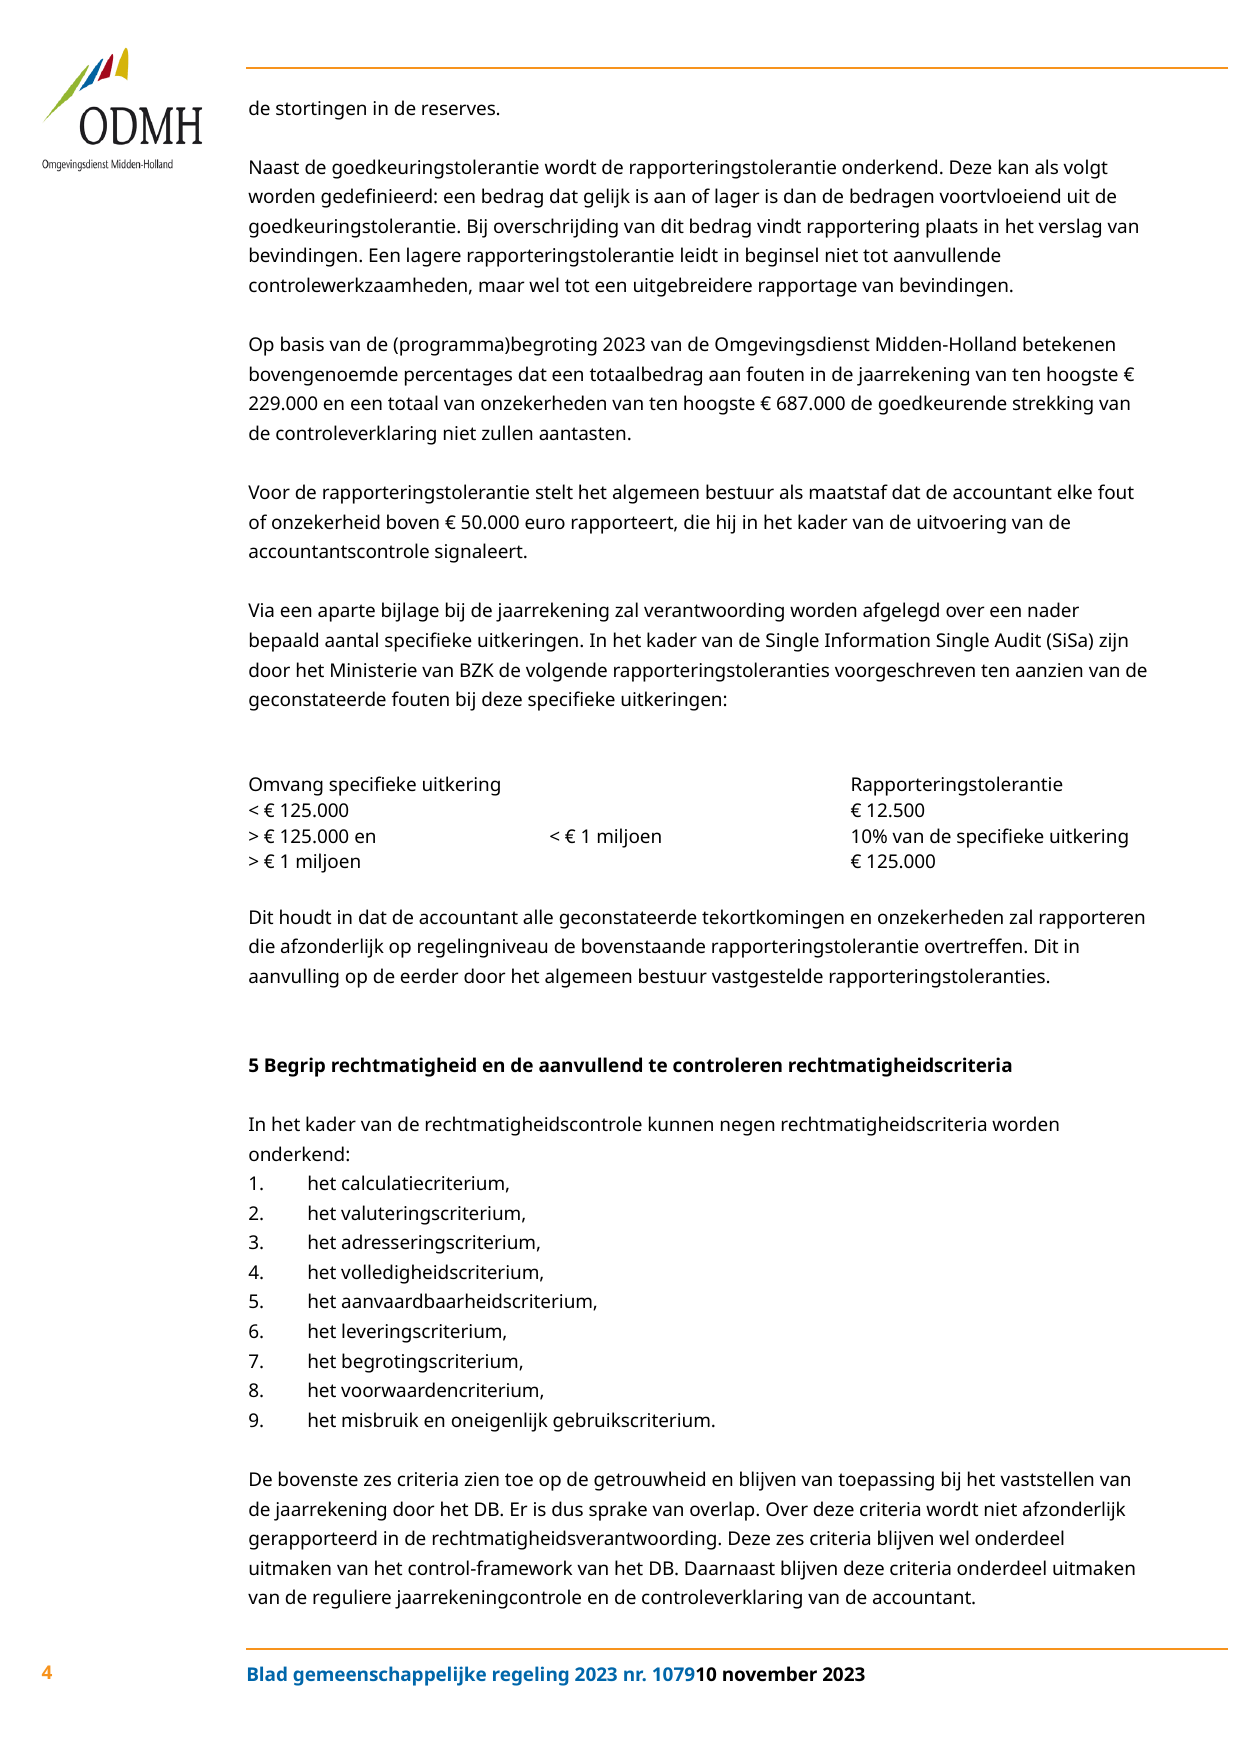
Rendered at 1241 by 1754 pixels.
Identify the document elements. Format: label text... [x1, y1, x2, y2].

table_cell € 12.500 [850, 797, 1152, 823]
table_cell € 125.000 [850, 849, 1152, 874]
text In het kader van de rechtmatigheidscontrole kunnen negen rechtmatigheidscriteria worden onderkend: [248, 1111, 1152, 1166]
picture [41, 47, 231, 172]
text de stortingen in de reserves. [248, 95, 1152, 121]
table_header Omvang specifieke uitkering [248, 771, 850, 797]
table_cell [549, 797, 850, 823]
list het aanvaardbaarheidscriterium, [248, 1289, 1152, 1314]
table_cell < € 125.000 [248, 797, 549, 823]
list het adresseringscriterium, [248, 1229, 1152, 1255]
text 5 Begrip rechtmatigheid en de aanvullend te controleren rechtmatigheidscriteria [248, 1052, 1152, 1078]
list het begrotingscriterium, [248, 1348, 1152, 1373]
list het volledigheidscriterium, [248, 1259, 1152, 1285]
text Dit houdt in dat de accountant alle geconstateerde tekortkomingen en onzekerheden zal rapporteren die afzonderlijk op regelingniveau de bovenstaande rapporteringstolerantie overtreffen. Dit in aanvulling op de eerder door het algemeen bestuur vastgestelde rapporteringstoleranties. [248, 904, 1152, 989]
list het voorwaardencriterium, [248, 1377, 1152, 1403]
table_cell 10% van de specifieke uitkering [850, 823, 1152, 849]
table_header Rapporteringstolerantie [850, 771, 1152, 797]
text Naast de goedkeuringstolerantie wordt de rapporteringstolerantie onderkend. Deze kan als volgt worden gedefinieerd: een bedrag dat gelijk is aan of lager is dan de bedragen voortvloeiend uit de goedkeuringstolerantie. Bij overschrijding van dit bedrag vindt rapportering plaats in het verslag van bevindingen. Een lagere rapporteringstolerantie leidt in beginsel niet tot aanvullende controlewerkzaamheden, maar wel tot een uitgebreidere rapportage van bevindingen. [248, 154, 1152, 298]
table_cell < € 1 miljoen [549, 823, 850, 849]
list het calculatiecriterium, [248, 1170, 1152, 1196]
list het valuteringscriterium, [248, 1200, 1152, 1226]
list het misbruik en oneigenlijk gebruikscriterium. [248, 1407, 1152, 1433]
text De bovenste zes criteria zien toe op de getrouwheid en blijven van toepassing bij het vaststellen van de jaarrekening door het DB. Er is dus sprake van overlap. Over deze criteria wordt niet afzonderlijk gerapporteerd in de rechtmatigheidsverantwoording. Deze zes criteria blijven wel onderdeel uitmaken van het control-framework van het DB. Daarnaast blijven deze criteria onderdeel uitmaken van de reguliere jaarrekeningcontrole en de controleverklaring van de accountant. [248, 1466, 1152, 1610]
table_cell [549, 849, 850, 874]
table_cell > € 125.000 en [248, 823, 549, 849]
text Voor de rapporteringstolerantie stelt het algemeen bestuur als maatstaf dat de accountant elke fout of onzekerheid boven € 50.000 euro rapporteert, die hij in het kader van de uitvoering van de accountantscontrole signaleert. [248, 479, 1152, 564]
list het leveringscriterium, [248, 1318, 1152, 1344]
text Via een aparte bijlage bij de jaarrekening zal verantwoording worden afgelegd over een nader bepaald aantal specifieke uitkeringen. In het kader van de Single Information Single Audit (SiSa) zijn door het Ministerie van BZK de volgende rapporteringstoleranties voorgeschreven ten aanzien van de geconstateerde fouten bij deze specifieke uitkeringen: [248, 598, 1152, 712]
text Op basis van de (programma)begroting 2023 van de Omgevingsdienst Midden-Holland betekenen bovengenoemde percentages dat een totaalbedrag aan fouten in de jaarrekening van ten hoogste € 229.000 en een totaal van onzekerheden van ten hoogste € 687.000 de goedkeurende strekking van de controleverklaring niet zullen aantasten. [248, 331, 1152, 446]
table_cell > € 1 miljoen [248, 849, 549, 874]
